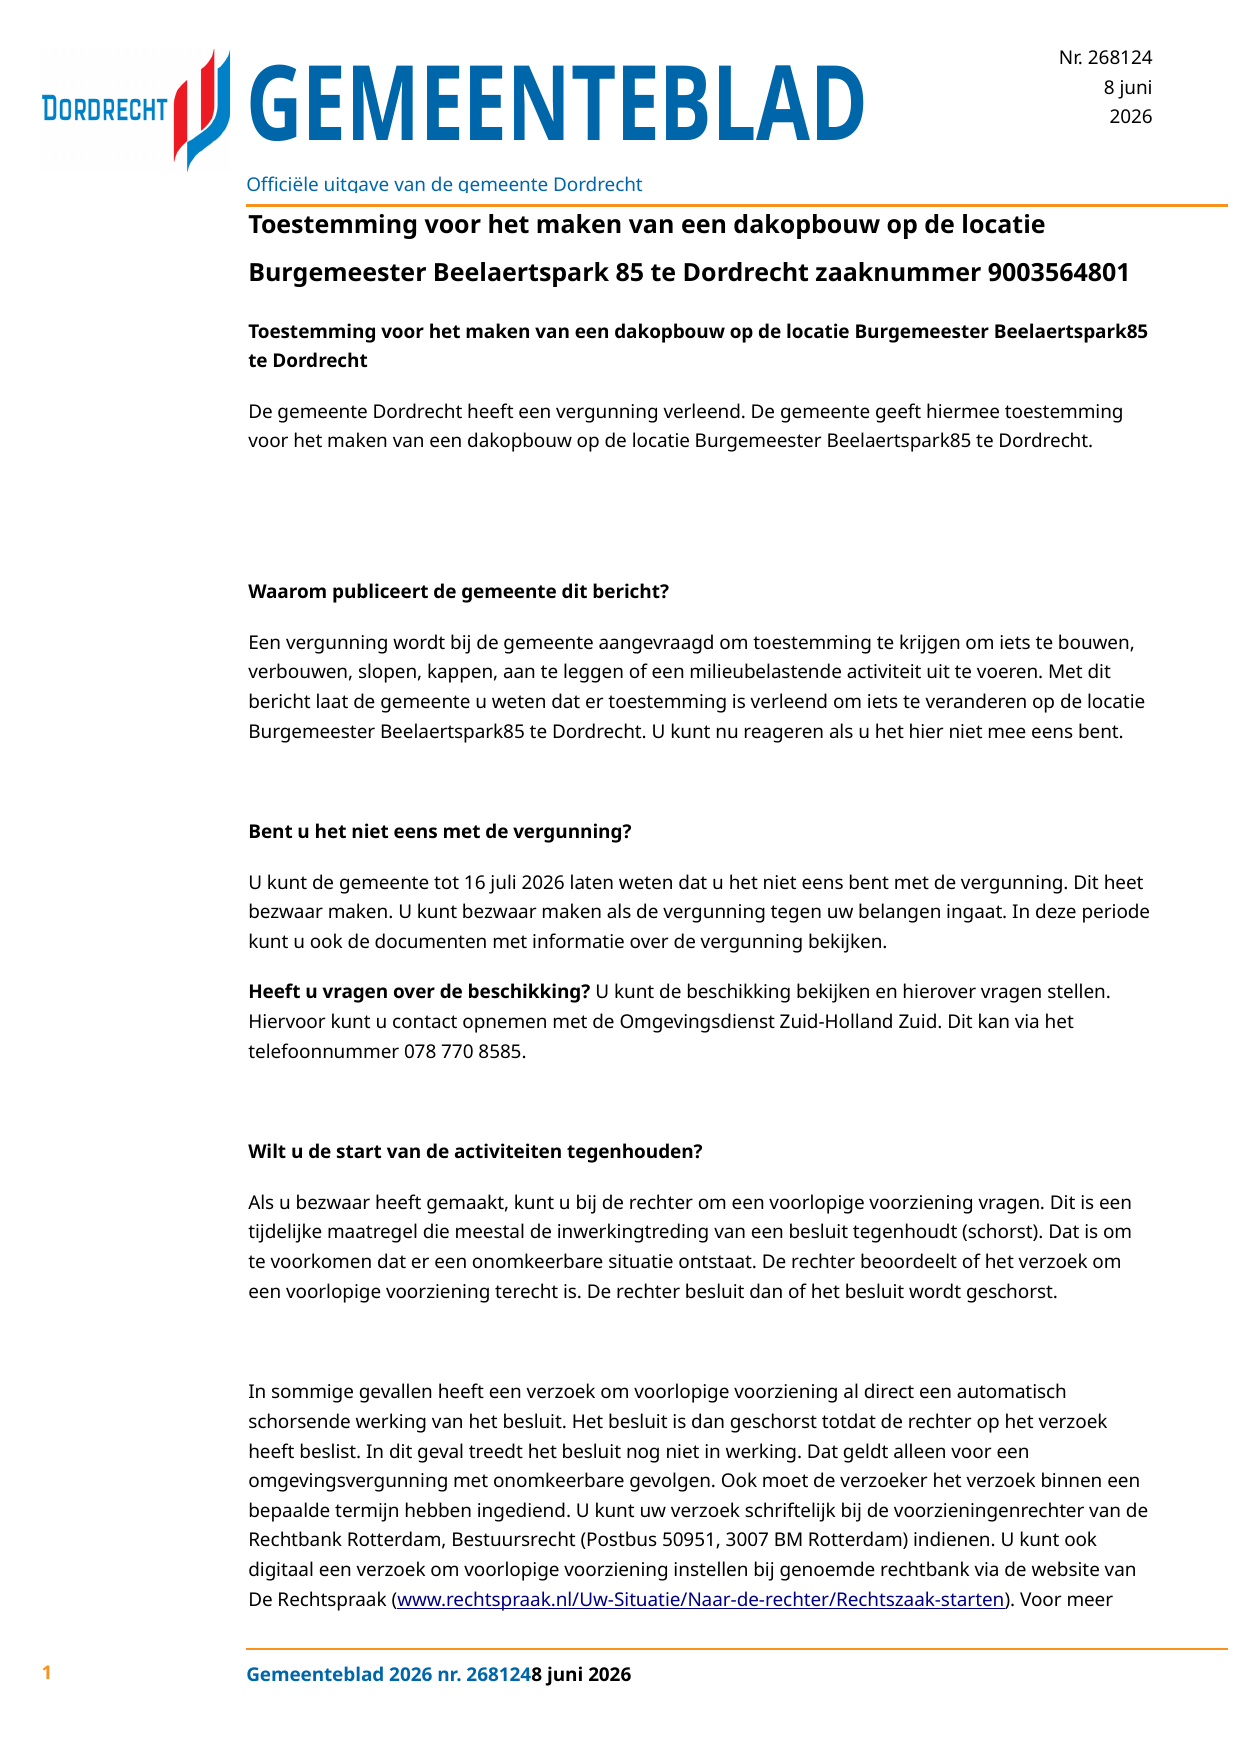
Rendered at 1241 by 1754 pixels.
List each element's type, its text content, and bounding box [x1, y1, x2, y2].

picture [41, 47, 231, 172]
text Heeft u vragen over de beschikking? U kunt de beschikking bekijken en hierover vragen stellen. Hiervoor kunt u contact opnemen met de Omgevingsdienst Zuid-Holland Zuid. Dit kan via het telefoonnummer 078 770 8585. [248, 979, 1152, 1064]
text Een vergunning wordt bij de gemeente aangevraagd om toestemming te krijgen om iets te bouwen, verbouwen, slopen, kappen, aan te leggen of een milieubelastende activiteit uit te voeren. Met dit bericht laat de gemeente u weten dat er toestemming is verleend om iets te veranderen op de locatie Burgemeester Beelaertspark85 te Dordrecht. U kunt nu reageren als u het hier niet mee eens bent. [248, 629, 1152, 744]
text Wilt u de start van de activiteiten tegenhouden? [248, 1139, 1152, 1164]
text Waarom publiceert de gemeente dit bericht? [248, 579, 1152, 604]
text U kunt de gemeente tot 16 juli 2026 laten weten dat u het niet eens bent met de vergunning. Dit heet bezwaar maken. U kunt bezwaar maken als de vergunning tegen uw belangen ingaat. In deze periode kunt u ook de documenten met informatie over de vergunning bekijken. [248, 869, 1152, 954]
text Toestemming voor het maken van een dakopbouw op de locatie Burgemeester Beelaertspark 85 te Dordrecht zaaknummer 9003564801 [248, 207, 1152, 288]
text Als u bezwaar heeft gemaakt, kunt u bij de rechter om een voorlopige voorziening vragen. Dit is een tijdelijke maatregel die meestal de inwerkingtreding van een besluit tegenhoudt (schorst). Dat is om te voorkomen dat er een onomkeerbare situatie ontstaat. De rechter beoordeelt of het verzoek om een voorlopige voorziening terecht is. De rechter besluit dan of het besluit wordt geschorst. [248, 1189, 1152, 1304]
text Bent u het niet eens met de vergunning? [248, 819, 1152, 844]
text In sommige gevallen heeft een verzoek om voorlopige voorziening al direct een automatisch schorsende werking van het besluit. Het besluit is dan geschorst totdat de rechter op het verzoek heeft beslist. In dit geval treedt het besluit nog niet in werking. Dat geldt alleen voor een omgevingsvergunning met onomkeerbare gevolgen. Ook moet de verzoeker het verzoek binnen een bepaalde termijn hebben ingediend. U kunt uw verzoek schriftelijk bij de voorzieningenrechter van de Rechtbank Rotterdam, Bestuursrecht (Postbus 50951, 3007 BM Rotterdam) indienen. U kunt ook digitaal een verzoek om voorlopige voorziening instellen bij genoemde rechtbank via de website van De Rechtspraak (www.rechtspraak.nl/Uw-Situatie/Naar-de-rechter/Rechtszaak-starten). Voor meer [248, 1379, 1152, 1612]
text De gemeente Dordrecht heeft een vergunning verleend. De gemeente geeft hiermee toestemming voor het maken van een dakopbouw op de locatie Burgemeester Beelaertspark85 te Dordrecht. [248, 398, 1152, 453]
text Toestemming voor het maken van een dakopbouw op de locatie Burgemeester Beelaertspark85 te Dordrecht [248, 318, 1152, 373]
